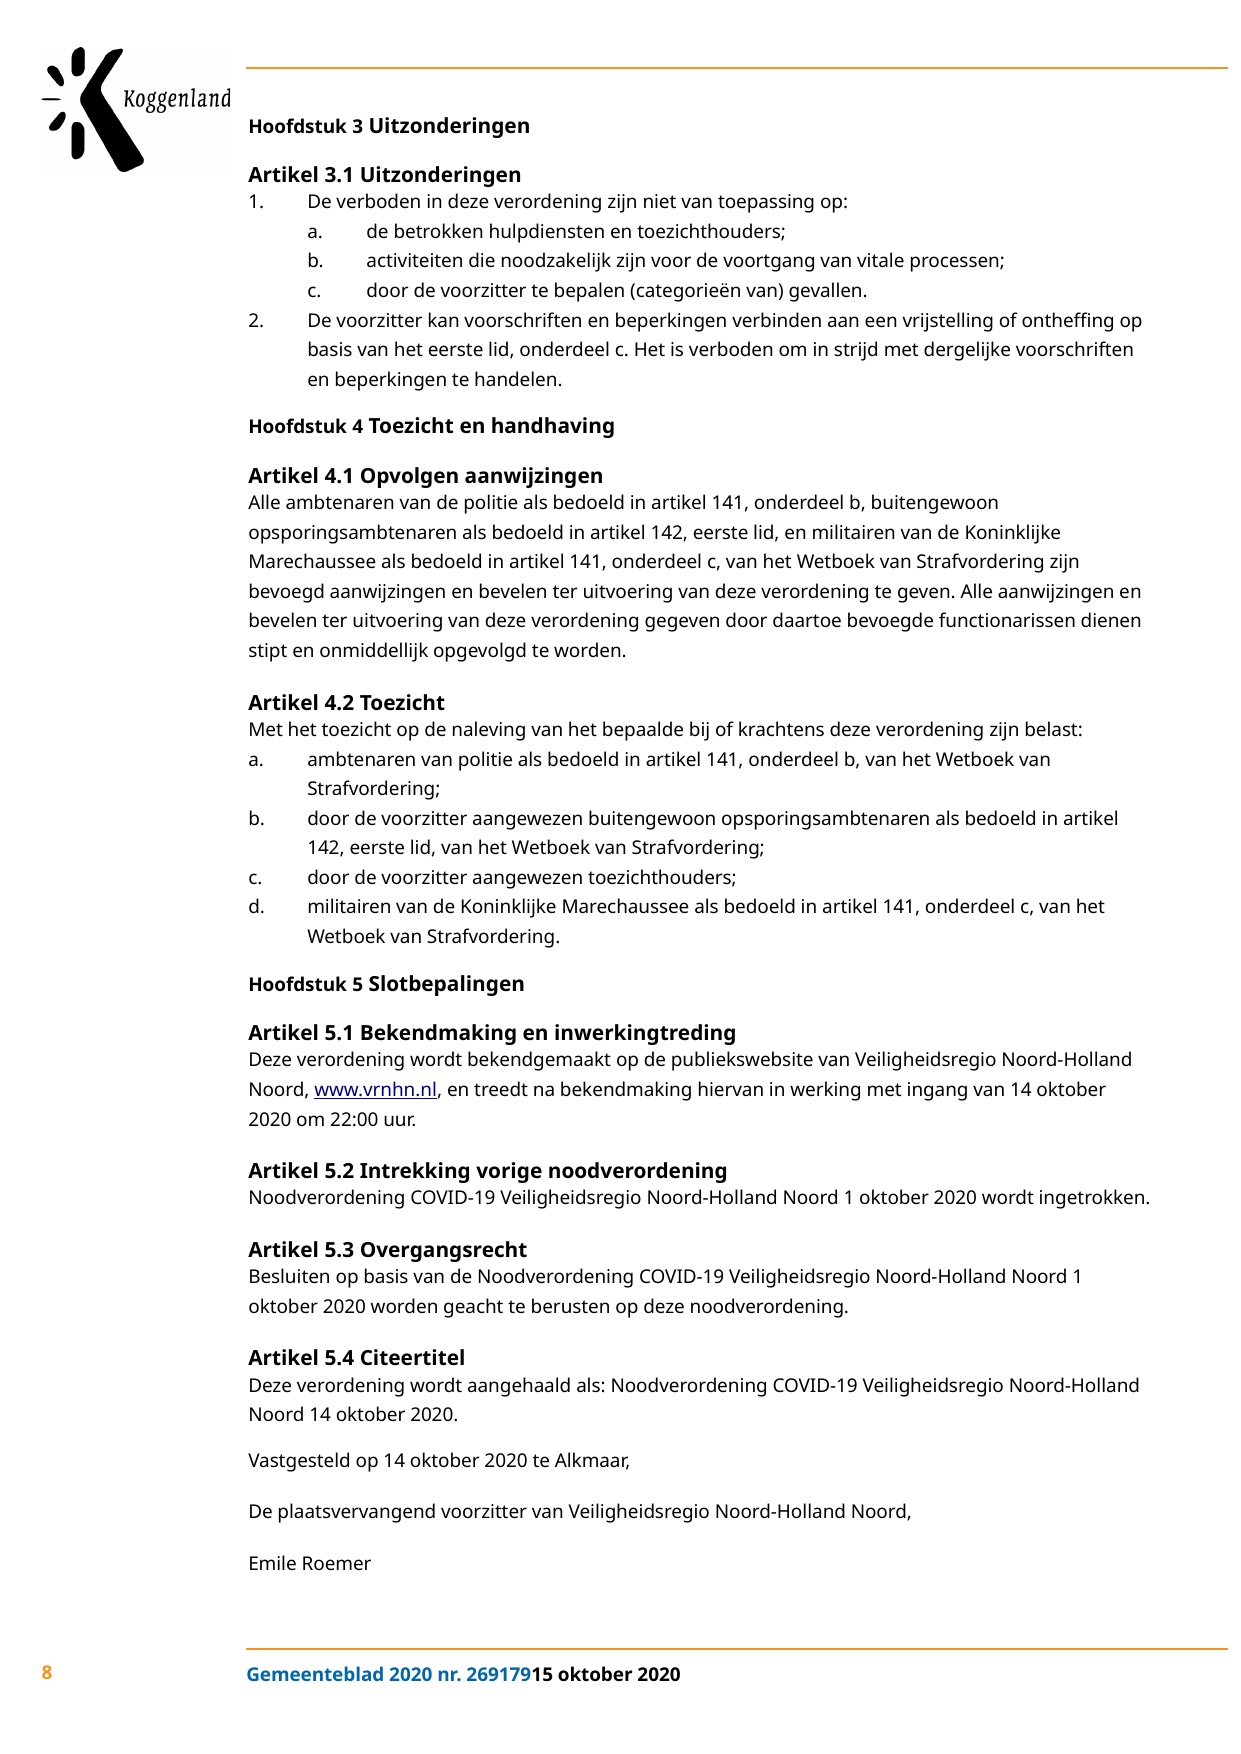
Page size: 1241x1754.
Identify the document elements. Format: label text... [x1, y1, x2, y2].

text Deze verordening wordt bekendgemaakt op de publiekswebsite van Veiligheidsregio Noord-Holland Noord, www.vrnhn.nl, en treedt na bekendmaking hiervan in werking met ingang van 14 oktober 2020 om 22:00 uur. [248, 1047, 1152, 1131]
text Hoofdstuk 4 Toezicht en handhaving [248, 412, 1152, 440]
text Besluiten op basis van de Noodverordening COVID-19 Veiligheidsregio Noord-Holland Noord 1 oktober 2020 worden geacht te berusten op deze noodverordening. [248, 1263, 1152, 1319]
list activiteiten die noodzakelijk zijn voor de voortgang van vitale processen; [307, 248, 1152, 273]
picture [41, 47, 231, 172]
text Artikel 3.1 Uitzonderingen [248, 160, 1152, 188]
text De plaatsvervangend voorzitter van Veiligheidsregio Noord-Holland Noord, [248, 1498, 1152, 1524]
list De voorzitter kan voorschriften en beperkingen verbinden aan een vrijstelling of ontheffing op basis van het eerste lid, onderdeel c. Het is verboden om in strijd met dergelijke voorschriften en beperkingen te handelen. [248, 307, 1152, 392]
list door de voorzitter te bepalen (categorieën van) gevallen. [307, 277, 1152, 303]
text Artikel 5.4 Citeertitel [248, 1343, 1152, 1372]
text Artikel 4.2 Toezicht [248, 688, 1152, 716]
list door de voorzitter aangewezen toezichthouders; [248, 864, 1152, 890]
text Hoofdstuk 5 Slotbepalingen [248, 969, 1152, 997]
text Artikel 4.1 Opvolgen aanwijzingen [248, 461, 1152, 489]
text Hoofdstuk 3 Uitzonderingen [248, 111, 1152, 139]
text Deze verordening wordt aangehaald als: Noodverordening COVID-19 Veiligheidsregio Noord-Holland Noord 14 oktober 2020. [248, 1372, 1152, 1427]
text Artikel 5.1 Bekendmaking en inwerkingtreding [248, 1018, 1152, 1047]
list de betrokken hulpdiensten en toezichthouders; [307, 218, 1152, 244]
text Alle ambtenaren van de politie als bedoeld in artikel 141, onderdeel b, buitengewoon opsporingsambtenaren als bedoeld in artikel 142, eerste lid, en militairen van de Koninklijke Marechaussee als bedoeld in artikel 141, onderdeel c, van het Wetboek van Strafvordering zijn bevoegd aanwijzingen en bevelen ter uitvoering van deze verordening te geven. Alle aanwijzingen en bevelen ter uitvoering van deze verordening gegeven door daartoe bevoegde functionarissen dienen stipt en onmiddellijk opgevolgd te worden. [248, 489, 1152, 663]
text Vastgesteld op 14 oktober 2020 te Alkmaar, [248, 1447, 1152, 1473]
text Artikel 5.2 Intrekking vorige noodverordening [248, 1156, 1152, 1184]
list ambtenaren van politie als bedoeld in artikel 141, onderdeel b, van het Wetboek van Strafvordering; [248, 746, 1152, 801]
list militairen van de Koninklijke Marechaussee als bedoeld in artikel 141, onderdeel c, van het Wetboek van Strafvordering. [248, 894, 1152, 949]
text Artikel 5.3 Overgangsrecht [248, 1235, 1152, 1263]
text Met het toezicht op de naleving van het bepaalde bij of krachtens deze verordening zijn belast: [248, 716, 1152, 742]
text Emile Roemer [248, 1550, 1152, 1576]
list door de voorzitter aangewezen buitengewoon opsporingsambtenaren als bedoeld in artikel 142, eerste lid, van het Wetboek van Strafvordering; [248, 805, 1152, 860]
text Noodverordening COVID-19 Veiligheidsregio Noord-Holland Noord 1 oktober 2020 wordt ingetrokken. [248, 1184, 1152, 1210]
list De verboden in deze verordening zijn niet van toepassing op: [248, 188, 1152, 214]
